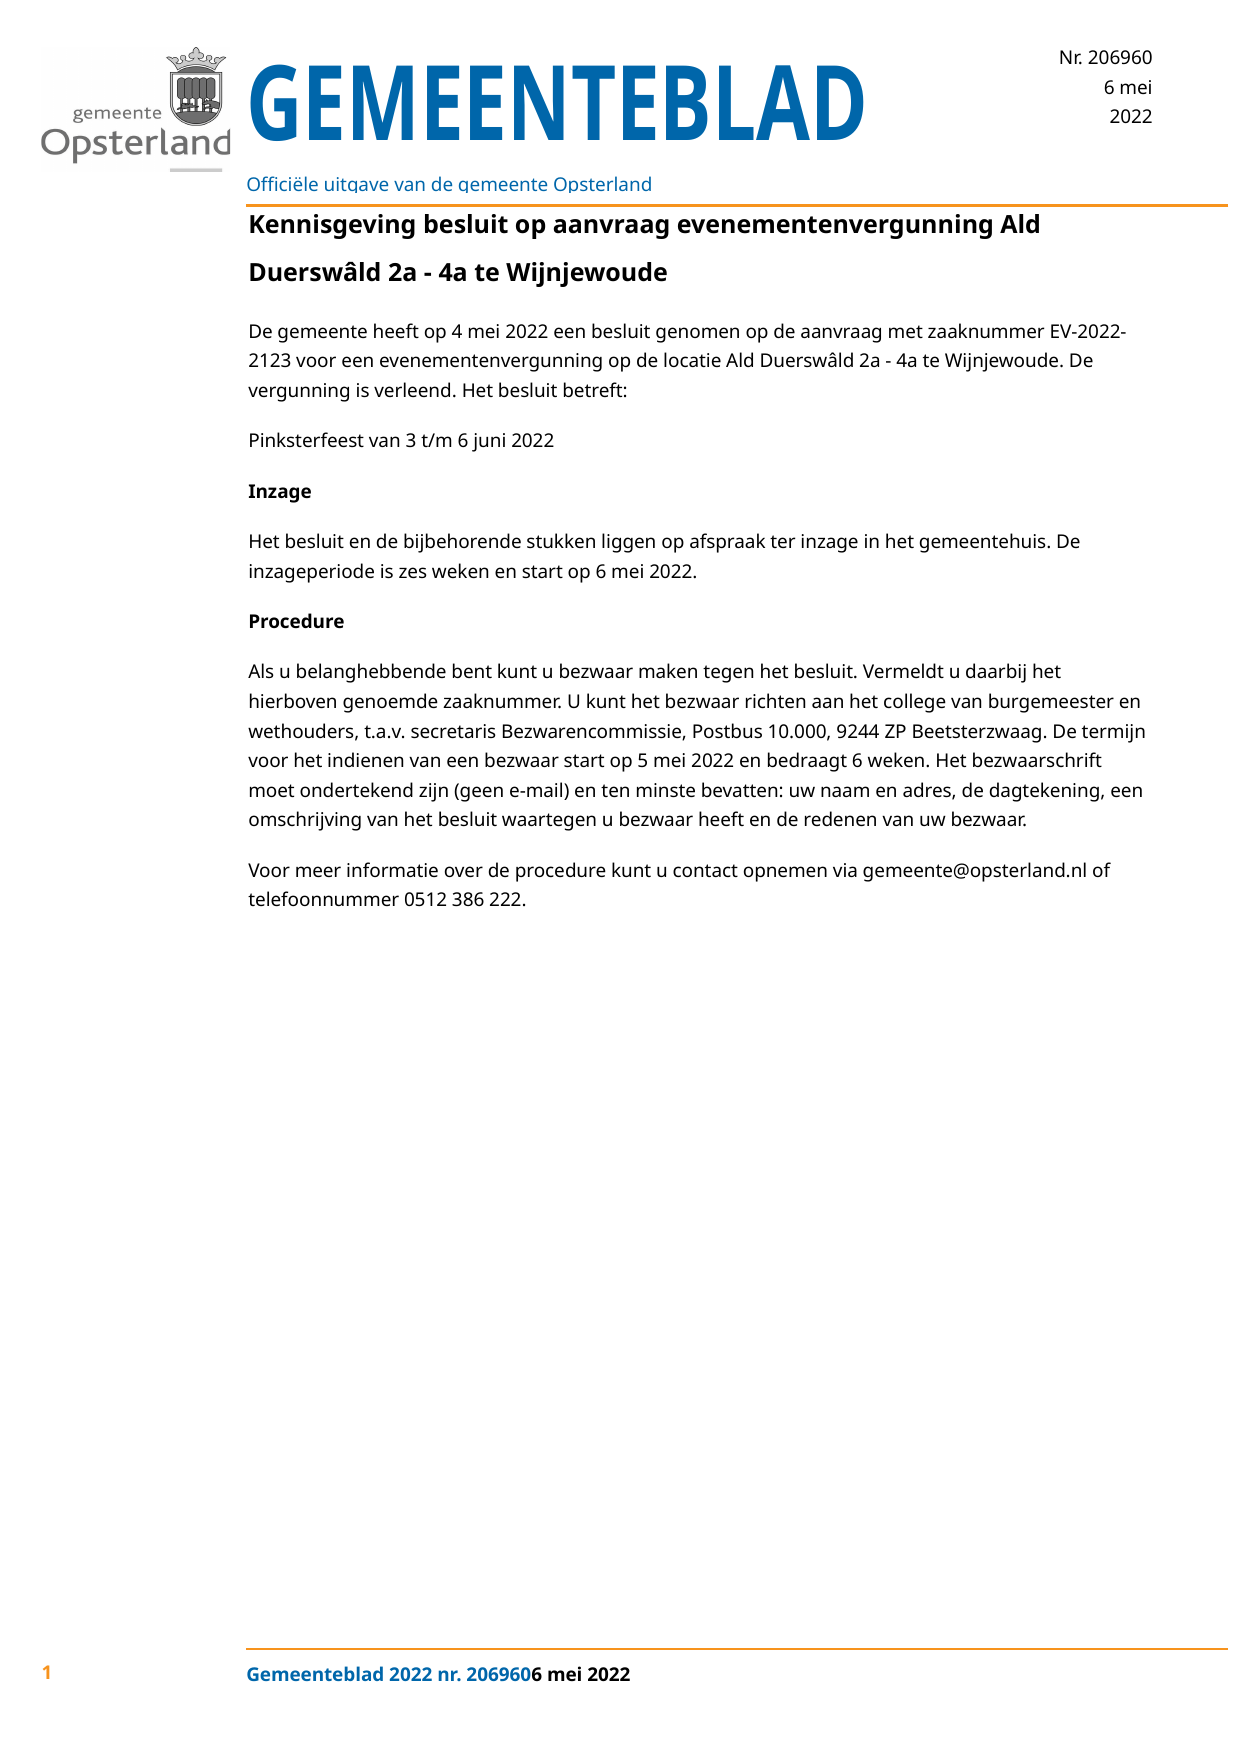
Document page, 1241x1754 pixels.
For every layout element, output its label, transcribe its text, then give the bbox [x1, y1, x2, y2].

picture [41, 47, 231, 172]
text Pinksterfeest van 3 t/m 6 juni 2022 [248, 427, 1152, 453]
text Voor meer informatie over de procedure kunt u contact opnemen via gemeente@opsterland.nl of telefoonnummer 0512 386 222. [248, 857, 1152, 912]
text Procedure [248, 608, 1152, 634]
text Als u belanghebbende bent kunt u bezwaar maken tegen het besluit. Vermeldt u daarbij het hierboven genoemde zaaknummer. U kunt het bezwaar richten aan het college van burgemeester en wethouders, t.a.v. secretaris Bezwarencommissie, Postbus 10.000, 9244 ZP Beetsterzwaag. De termijn voor het indienen van een bezwaar start op 5 mei 2022 en bedraagt 6 weken. Het bezwaarschrift moet ondertekend zijn (geen e-mail) en ten minste bevatten: uw naam en adres, de dagtekening, een omschrijving van het besluit waartegen u bezwaar heeft en de redenen van uw bezwaar. [248, 659, 1152, 832]
text Kennisgeving besluit op aanvraag evenementenvergunning Ald Duerswâld 2a - 4a te Wijnjewoude [248, 207, 1152, 288]
text De gemeente heeft op 4 mei 2022 een besluit genomen op de aanvraag met zaaknummer EV-2022-2123 voor een evenementenvergunning op de locatie Ald Duerswâld 2a - 4a te Wijnjewoude. De vergunning is verleend. Het besluit betreft: [248, 318, 1152, 403]
text Inzage [248, 478, 1152, 504]
text Het besluit en de bijbehorende stukken liggen op afspraak ter inzage in het gemeentehuis. De inzageperiode is zes weken en start op 6 mei 2022. [248, 528, 1152, 584]
